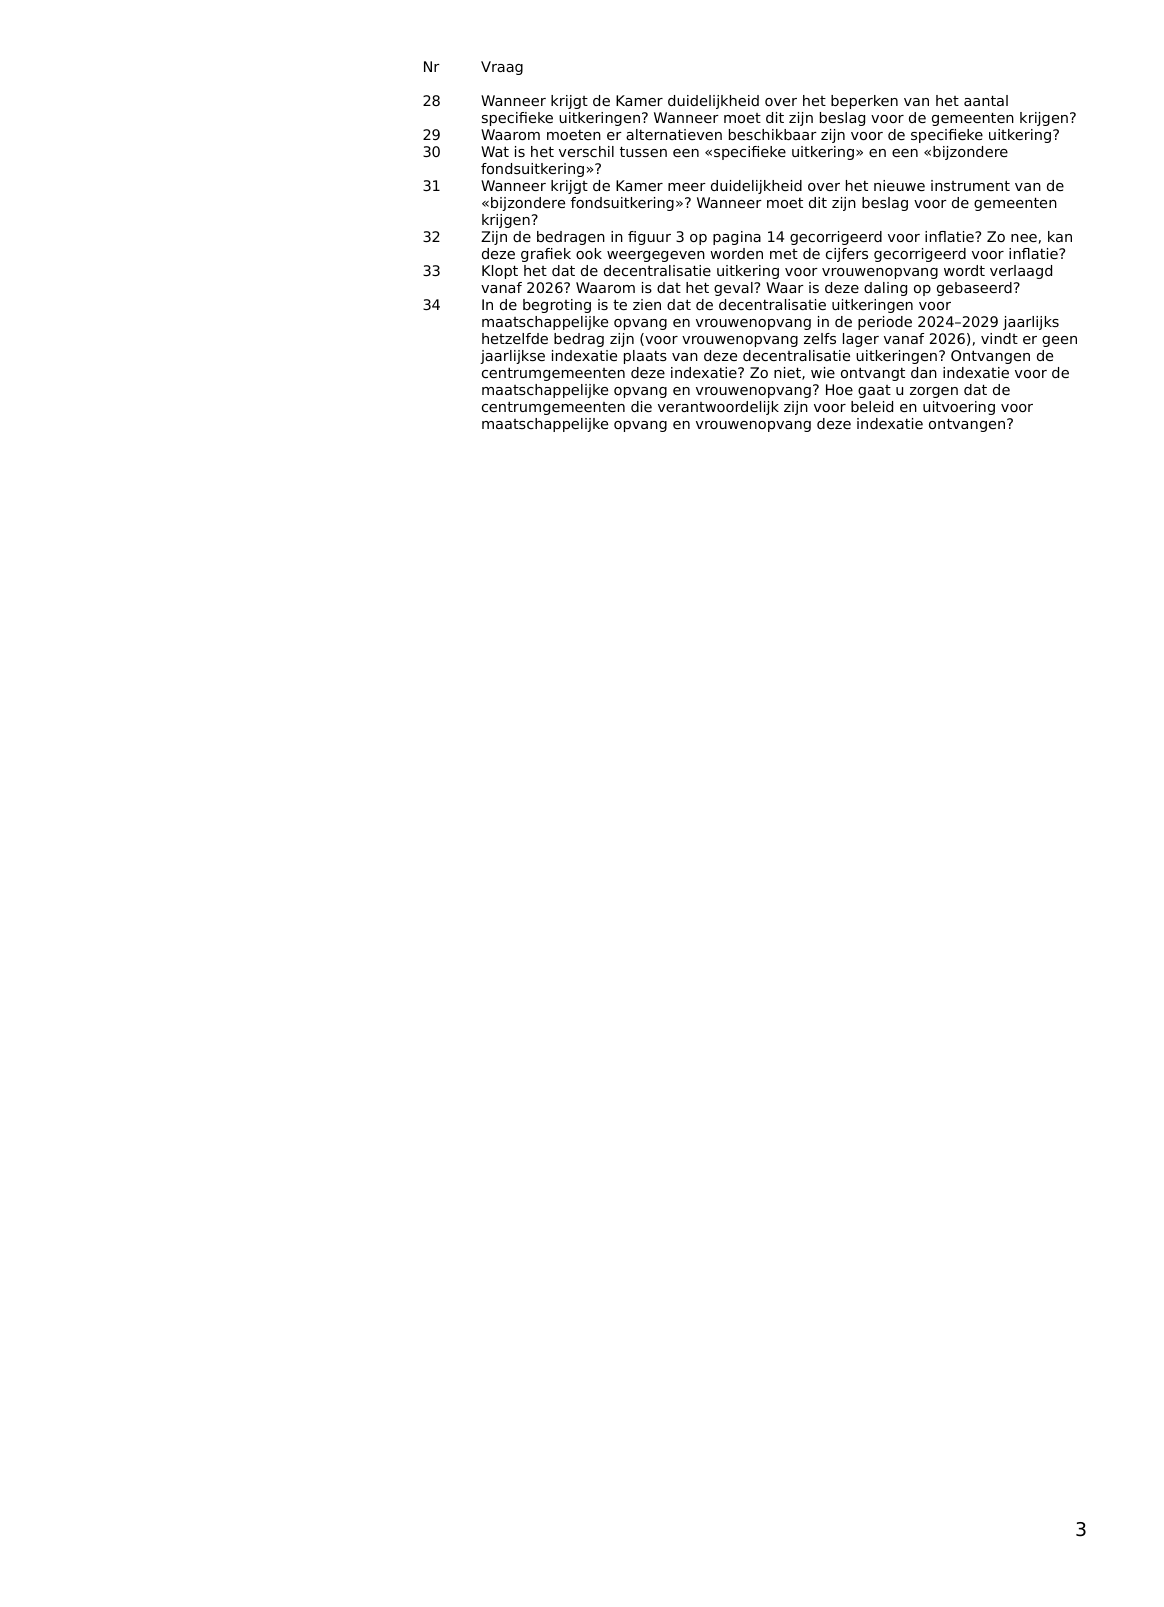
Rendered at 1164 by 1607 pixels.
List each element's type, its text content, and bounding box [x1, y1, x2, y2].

table_cell Waarom moeten er alternatieven beschikbaar zijn voor de specifieke uitkering? [475, 127, 1087, 144]
table_cell 28 [422, 93, 475, 127]
table_cell 31 [422, 178, 475, 229]
table_cell In de begroting is te zien dat de decentralisatie uitkeringen voor maatschappelijke opvang en vrouwenopvang in de periode 2024–2029 jaarlijks hetzelfde bedrag zijn (voor vrouwenopvang zelfs lager vanaf 2026), vindt er geen jaarlijkse indexatie plaats van deze decentralisatie uitkeringen? Ontvangen de centrumgemeenten deze indexatie? Zo niet, wie ontvangt dan indexatie voor de maatschappelijke opvang en vrouwenopvang? Hoe gaat u zorgen dat de centrumgemeenten die verantwoordelijk zijn voor beleid en uitvoering voor maatschappelijke opvang en vrouwenopvang deze indexatie ontvangen? [475, 297, 1087, 433]
table_cell Wanneer krijgt de Kamer meer duidelijkheid over het nieuwe instrument van de «bijzondere fondsuitkering»? Wanneer moet dit zijn beslag voor de gemeenten krijgen? [475, 178, 1087, 229]
table_cell Wat is het verschil tussen een «specifieke uitkering» en een «bijzondere fondsuitkering»? [475, 144, 1087, 178]
table_header Nr [422, 59, 475, 76]
table_cell 34 [422, 297, 475, 433]
table_cell Wanneer krijgt de Kamer duidelijkheid over het beperken van het aantal specifieke uitkeringen? Wanneer moet dit zijn beslag voor de gemeenten krijgen? [475, 93, 1087, 127]
table_cell Klopt het dat de decentralisatie uitkering voor vrouwenopvang wordt verlaagd vanaf 2026? Waarom is dat het geval? Waar is deze daling op gebaseerd? [475, 263, 1087, 297]
table_cell [422, 76, 475, 93]
table_header Vraag [475, 59, 1087, 76]
table_cell 33 [422, 263, 475, 297]
table_cell [475, 76, 1087, 93]
table_cell 29 [422, 127, 475, 144]
table_cell Zijn de bedragen in figuur 3 op pagina 14 gecorrigeerd voor inflatie? Zo nee, kan deze grafiek ook weergegeven worden met de cijfers gecorrigeerd voor inflatie? [475, 229, 1087, 263]
table_cell 30 [422, 144, 475, 178]
table_cell 32 [422, 229, 475, 263]
